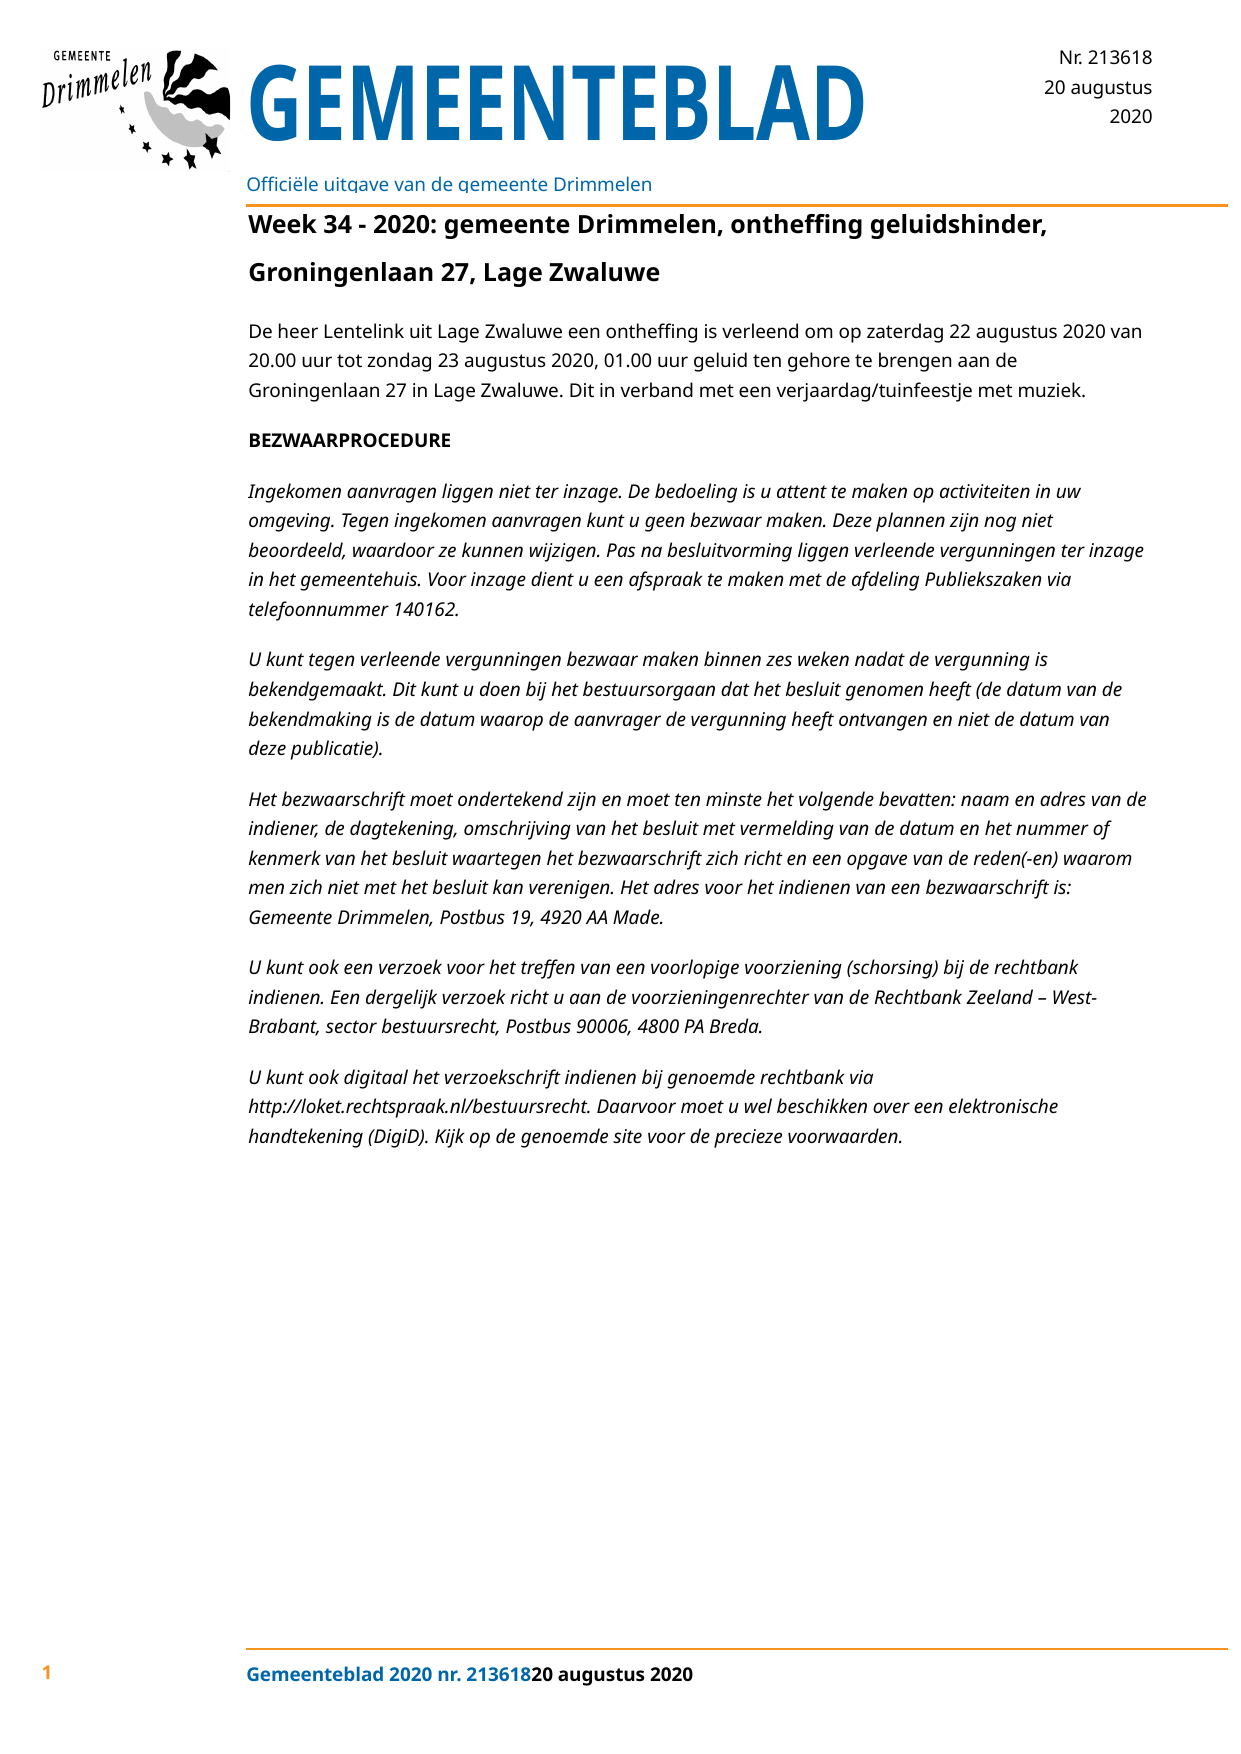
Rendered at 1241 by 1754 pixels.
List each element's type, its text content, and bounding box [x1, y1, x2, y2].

text BEZWAARPROCEDURE [248, 427, 1152, 453]
text De heer Lentelink uit Lage Zwaluwe een ontheffing is verleend om op zaterdag 22 augustus 2020 van 20.00 uur tot zondag 23 augustus 2020, 01.00 uur geluid ten gehore te brengen aan de Groningenlaan 27 in Lage Zwaluwe. Dit in verband met een verjaardag/tuinfeestje met muziek. [248, 318, 1152, 403]
text U kunt ook een verzoek voor het treffen van een voorlopige voorziening (schorsing) bij de rechtbank indienen. Een dergelijk verzoek richt u aan de voorzieningenrechter van de Rechtbank Zeeland – West-Brabant, sector bestuursrecht, Postbus 90006, 4800 PA Breda. [248, 954, 1152, 1039]
text U kunt ook digitaal het verzoekschrift indienen bij genoemde rechtbank via http://loket.rechtspraak.nl/bestuursrecht. Daarvoor moet u wel beschikken over een elektronische handtekening (DigiD). Kijk op de genoemde site voor de precieze voorwaarden. [248, 1064, 1152, 1149]
text Ingekomen aanvragen liggen niet ter inzage. De bedoeling is u attent te maken op activiteiten in uw omgeving. Tegen ingekomen aanvragen kunt u geen bezwaar maken. Deze plannen zijn nog niet beoordeeld, waardoor ze kunnen wijzigen. Pas na besluitvorming liggen verleende vergunningen ter inzage in het gemeentehuis. Voor inzage dient u een afspraak te maken met de afdeling Publiekszaken via telefoonnummer 140162. [248, 478, 1152, 622]
picture [41, 47, 231, 172]
text Week 34 - 2020: gemeente Drimmelen, ontheffing geluidshinder, Groningenlaan 27, Lage Zwaluwe [248, 207, 1152, 288]
text Het bezwaarschrift moet ondertekend zijn en moet ten minste het volgende bevatten: naam en adres van de indiener, de dagtekening, omschrijving van het besluit met vermelding van de datum en het nummer of kenmerk van het besluit waartegen het bezwaarschrift zich richt en een opgave van de reden(-en) waarom men zich niet met het besluit kan verenigen. Het adres voor het indienen van een bezwaarschrift is: Gemeente Drimmelen, Postbus 19, 4920 AA Made. [248, 786, 1152, 930]
text U kunt tegen verleende vergunningen bezwaar maken binnen zes weken nadat de vergunning is bekendgemaakt. Dit kunt u doen bij het bestuursorgaan dat het besluit genomen heeft (de datum van de bekendmaking is de datum waarop de aanvrager de vergunning heeft ontvangen en niet de datum van deze publicatie). [248, 647, 1152, 761]
